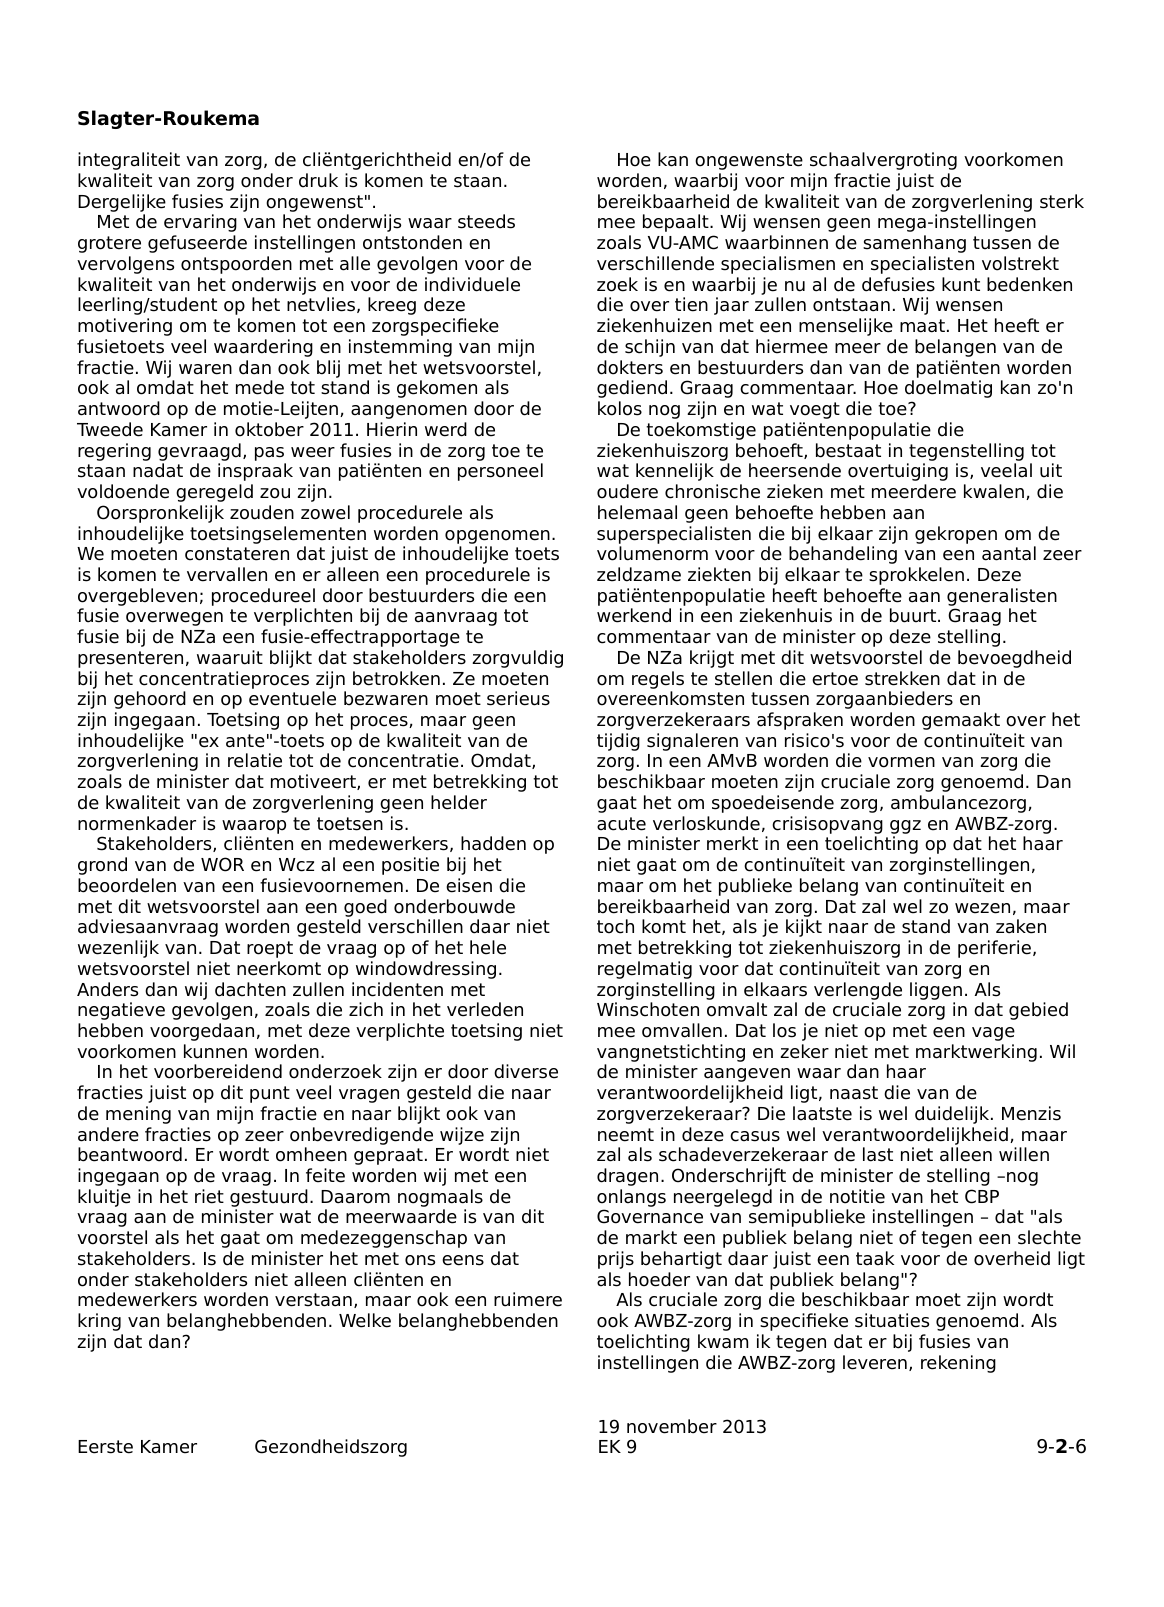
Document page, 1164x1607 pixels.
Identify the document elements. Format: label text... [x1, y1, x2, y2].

text Stakeholders, cliënten en medewerkers, hadden op grond van de WOR en Wcz al een positie bij het beoordelen van een fusievoornemen. De eisen die met dit wetsvoorstel aan een goed onderbouwde adviesaanvraag worden gesteld verschillen daar niet wezenlijk van. Dat roept de vraag op of het hele wetsvoorstel niet neerkomt op windowdressing. Anders dan wij dachten zullen incidenten met negatieve gevolgen, zoals die zich in het verleden hebben voorgedaan, met deze verplichte toetsing niet voorkomen kunnen worden. [77, 834, 567, 1062]
text Oorspronkelijk zouden zowel procedurele als inhoudelijke toetsingselementen worden opgenomen. We moeten constateren dat juist de inhoudelijke toets is komen te vervallen en er alleen een procedurele is overgebleven; procedureel door bestuurders die een fusie overwegen te verplichten bij de aanvraag tot fusie bij de NZa een fusie-effectrapportage te presenteren, waaruit blijkt dat stakeholders zorgvuldig bij het concentratieproces zijn betrokken. Ze moeten zijn gehoord en op eventuele bezwaren moet serieus zijn ingegaan. Toetsing op het proces, maar geen inhoudelijke "ex ante"-toets op de kwaliteit van de zorgverlening in relatie tot de concentratie. Omdat, zoals de minister dat motiveert, er met betrekking tot de kwaliteit van de zorgverlening geen helder normenkader is waarop te toetsen is. [77, 503, 567, 834]
text De toekomstige patiëntenpopulatie die ziekenhuiszorg behoeft, bestaat in tegenstelling tot wat kennelijk de heersende overtuiging is, veelal uit oudere chronische zieken met meerdere kwalen, die helemaal geen behoefte hebben aan superspecialisten die bij elkaar zijn gekropen om de volumenorm voor de behandeling van een aantal zeer zeldzame ziekten bij elkaar te sprokkelen. Deze patiëntenpopulatie heeft behoefte aan generalisten werkend in een ziekenhuis in de buurt. Graag het commentaar van de minister op deze stelling. [596, 420, 1087, 648]
text De NZa krijgt met dit wetsvoorstel de bevoegdheid om regels te stellen die ertoe strekken dat in de overeenkomsten tussen zorgaanbieders en zorgverzekeraars afspraken worden gemaakt over het tijdig signaleren van risico's voor de continuïteit van zorg. In een AMvB worden die vormen van zorg die beschikbaar moeten zijn cruciale zorg genoemd. Dan gaat het om spoedeisende zorg, ambulancezorg, acute verloskunde, crisisopvang ggz en AWBZ-zorg. De minister merkt in een toelichting op dat het haar niet gaat om de continuïteit van zorginstellingen, maar om het publieke belang van continuïteit en bereikbaarheid van zorg. Dat zal wel zo wezen, maar toch komt het, als je kijkt naar de stand van zaken met betrekking tot ziekenhuiszorg in de periferie, regelmatig voor dat continuïteit van zorg en zorginstelling in elkaars verlengde liggen. Als Winschoten omvalt zal de cruciale zorg in dat gebied mee omvallen. Dat los je niet op met een vage vangnetstichting en zeker niet met marktwerking. Wil de minister aangeven waar dan haar verantwoordelijkheid ligt, naast die van de zorgverzekeraar? Die laatste is wel duidelijk. Menzis neemt in deze casus wel verantwoordelijkheid, maar zal als schadeverzekeraar de last niet alleen willen dragen. Onderschrijft de minister de stelling –nog onlangs neergelegd in de notitie van het CBP Governance van semipublieke instellingen – dat "als de markt een publiek belang niet of tegen een slechte prijs behartigt daar juist een taak voor de overheid ligt als hoeder van dat publiek belang"? [596, 648, 1087, 1290]
text Hoe kan ongewenste schaalvergroting voorkomen worden, waarbij voor mijn fractie juist de bereikbaarheid de kwaliteit van de zorgverlening sterk mee bepaalt. Wij wensen geen mega-instellingen zoals VU-AMC waarbinnen de samenhang tussen de verschillende specialismen en specialisten volstrekt zoek is en waarbij je nu al de defusies kunt bedenken die over tien jaar zullen ontstaan. Wij wensen ziekenhuizen met een menselijke maat. Het heeft er de schijn van dat hiermee meer de belangen van de dokters en bestuurders dan van de patiënten worden gediend. Graag commentaar. Hoe doelmatig kan zo'n kolos nog zijn en wat voegt die toe? [596, 150, 1087, 420]
text Met de ervaring van het onderwijs waar steeds grotere gefuseerde instellingen ontstonden en vervolgens ontspoorden met alle gevolgen voor de kwaliteit van het onderwijs en voor de individuele leerling/student op het netvlies, kreeg deze motivering om te komen tot een zorgspecifieke fusietoets veel waardering en instemming van mijn fractie. Wij waren dan ook blij met het wetsvoorstel, ook al omdat het mede tot stand is gekomen als antwoord op de motie-Leijten, aangenomen door de Tweede Kamer in oktober 2011. Hierin werd de regering gevraagd, pas weer fusies in de zorg toe te staan nadat de inspraak van patiënten en personeel voldoende geregeld zou zijn. [77, 212, 567, 503]
text integraliteit van zorg, de cliëntgerichtheid en/of de kwaliteit van zorg onder druk is komen te staan. Dergelijke fusies zijn ongewenst". [77, 150, 567, 212]
text In het voorbereidend onderzoek zijn er door diverse fracties juist op dit punt veel vragen gesteld die naar de mening van mijn fractie en naar blijkt ook van andere fracties op zeer onbevredigende wijze zijn beantwoord. Er wordt omheen gepraat. Er wordt niet ingegaan op de vraag. In feite worden wij met een kluitje in het riet gestuurd. Daarom nogmaals de vraag aan de minister wat de meerwaarde is van dit voorstel als het gaat om medezeggenschap van stakeholders. Is de minister het met ons eens dat onder stakeholders niet alleen cliënten en medewerkers worden verstaan, maar ook een ruimere kring van belanghebbenden. Welke belanghebbenden zijn dat dan? [77, 1062, 567, 1352]
text Als cruciale zorg die beschikbaar moet zijn wordt ook AWBZ-zorg in specifieke situaties genoemd. Als toelichting kwam ik tegen dat er bij fusies van instellingen die AWBZ-zorg leveren, rekening [596, 1290, 1087, 1373]
